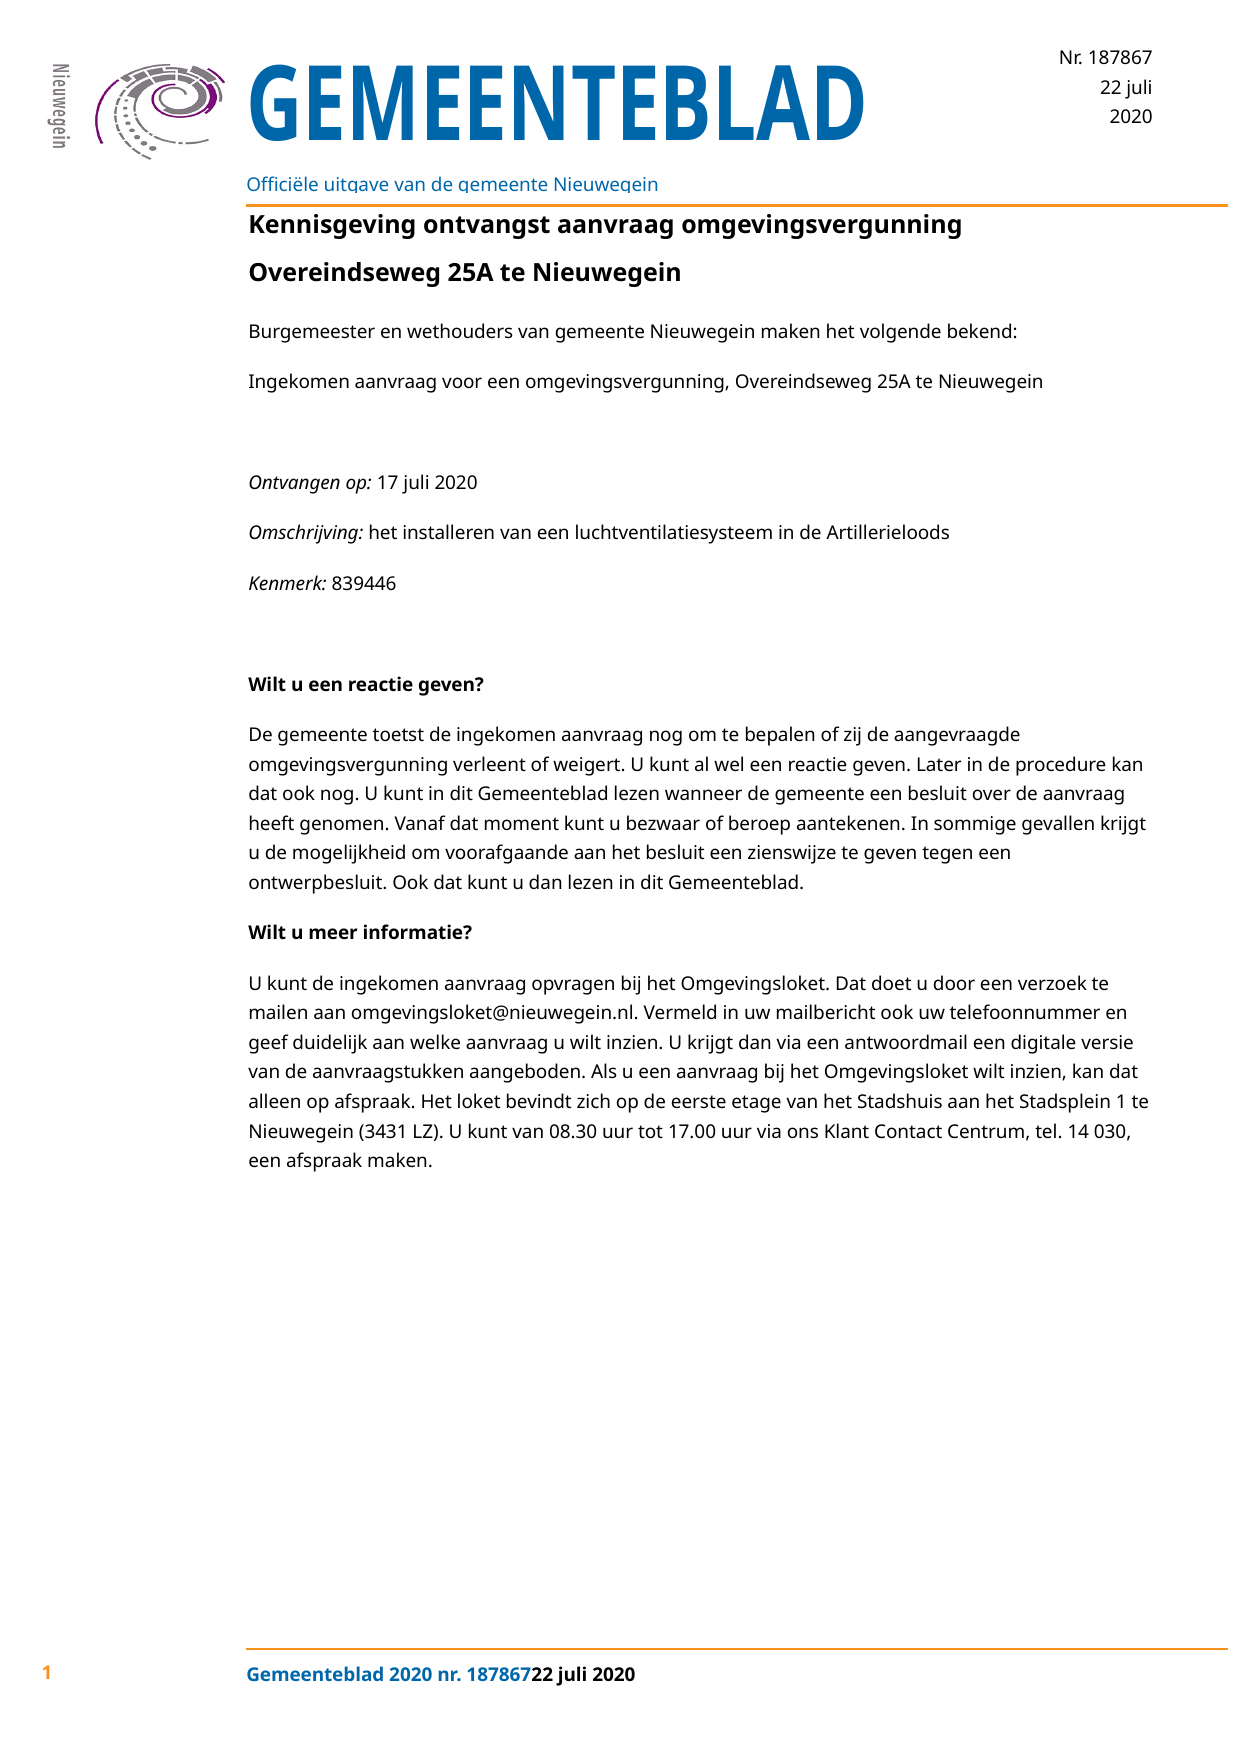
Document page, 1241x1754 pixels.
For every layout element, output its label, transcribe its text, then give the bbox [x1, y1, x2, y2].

text Omschrijving: het installeren van een luchtventilatiesysteem in de Artillerieloods [248, 519, 1152, 545]
text Ingekomen aanvraag voor een omgevingsvergunning, Overeindseweg 25A te Nieuwegein [248, 368, 1152, 394]
text U kunt de ingekomen aanvraag opvragen bij het Omgevingsloket. Dat doet u door een verzoek te mailen aan omgevingsloket@nieuwegein.nl. Vermeld in uw mailbericht ook uw telefoonnummer en geef duidelijk aan welke aanvraag u wilt inzien. U krijgt dan via een antwoordmail een digitale versie van de aanvraagstukken aangeboden. Als u een aanvraag bij het Omgevingsloket wilt inzien, kan dat alleen op afspraak. Het loket bevindt zich op de eerste etage van het Stadshuis aan het Stadsplein 1 te Nieuwegein (3431 LZ). U kunt van 08.30 uur tot 17.00 uur via ons Klant Contact Centrum, tel. 14 030, een afspraak maken. [248, 970, 1152, 1173]
text Kennisgeving ontvangst aanvraag omgevingsvergunning Overeindseweg 25A te Nieuwegein [248, 207, 1152, 288]
text Ontvangen op: 17 juli 2020 [248, 469, 1152, 495]
text De gemeente toetst de ingekomen aanvraag nog om te bepalen of zij de aangevraagde omgevingsvergunning verleent of weigert. U kunt al wel een reactie geven. Later in de procedure kan dat ook nog. U kunt in dit Gemeenteblad lezen wanneer de gemeente een besluit over de aanvraag heeft genomen. Vanaf dat moment kunt u bezwaar of beroep aantekenen. In sommige gevallen krijgt u de mogelijkheid om voorafgaande aan het besluit een zienswijze te geven tegen een ontwerpbesluit. Ook dat kunt u dan lezen in dit Gemeenteblad. [248, 721, 1152, 895]
text Kenmerk: 839446 [248, 570, 1152, 596]
text Wilt u meer informatie? [248, 919, 1152, 945]
text Wilt u een reactie geven? [248, 671, 1152, 697]
text Burgemeester en wethouders van gemeente Nieuwegein maken het volgende bekend: [248, 318, 1152, 344]
picture [41, 47, 231, 172]
